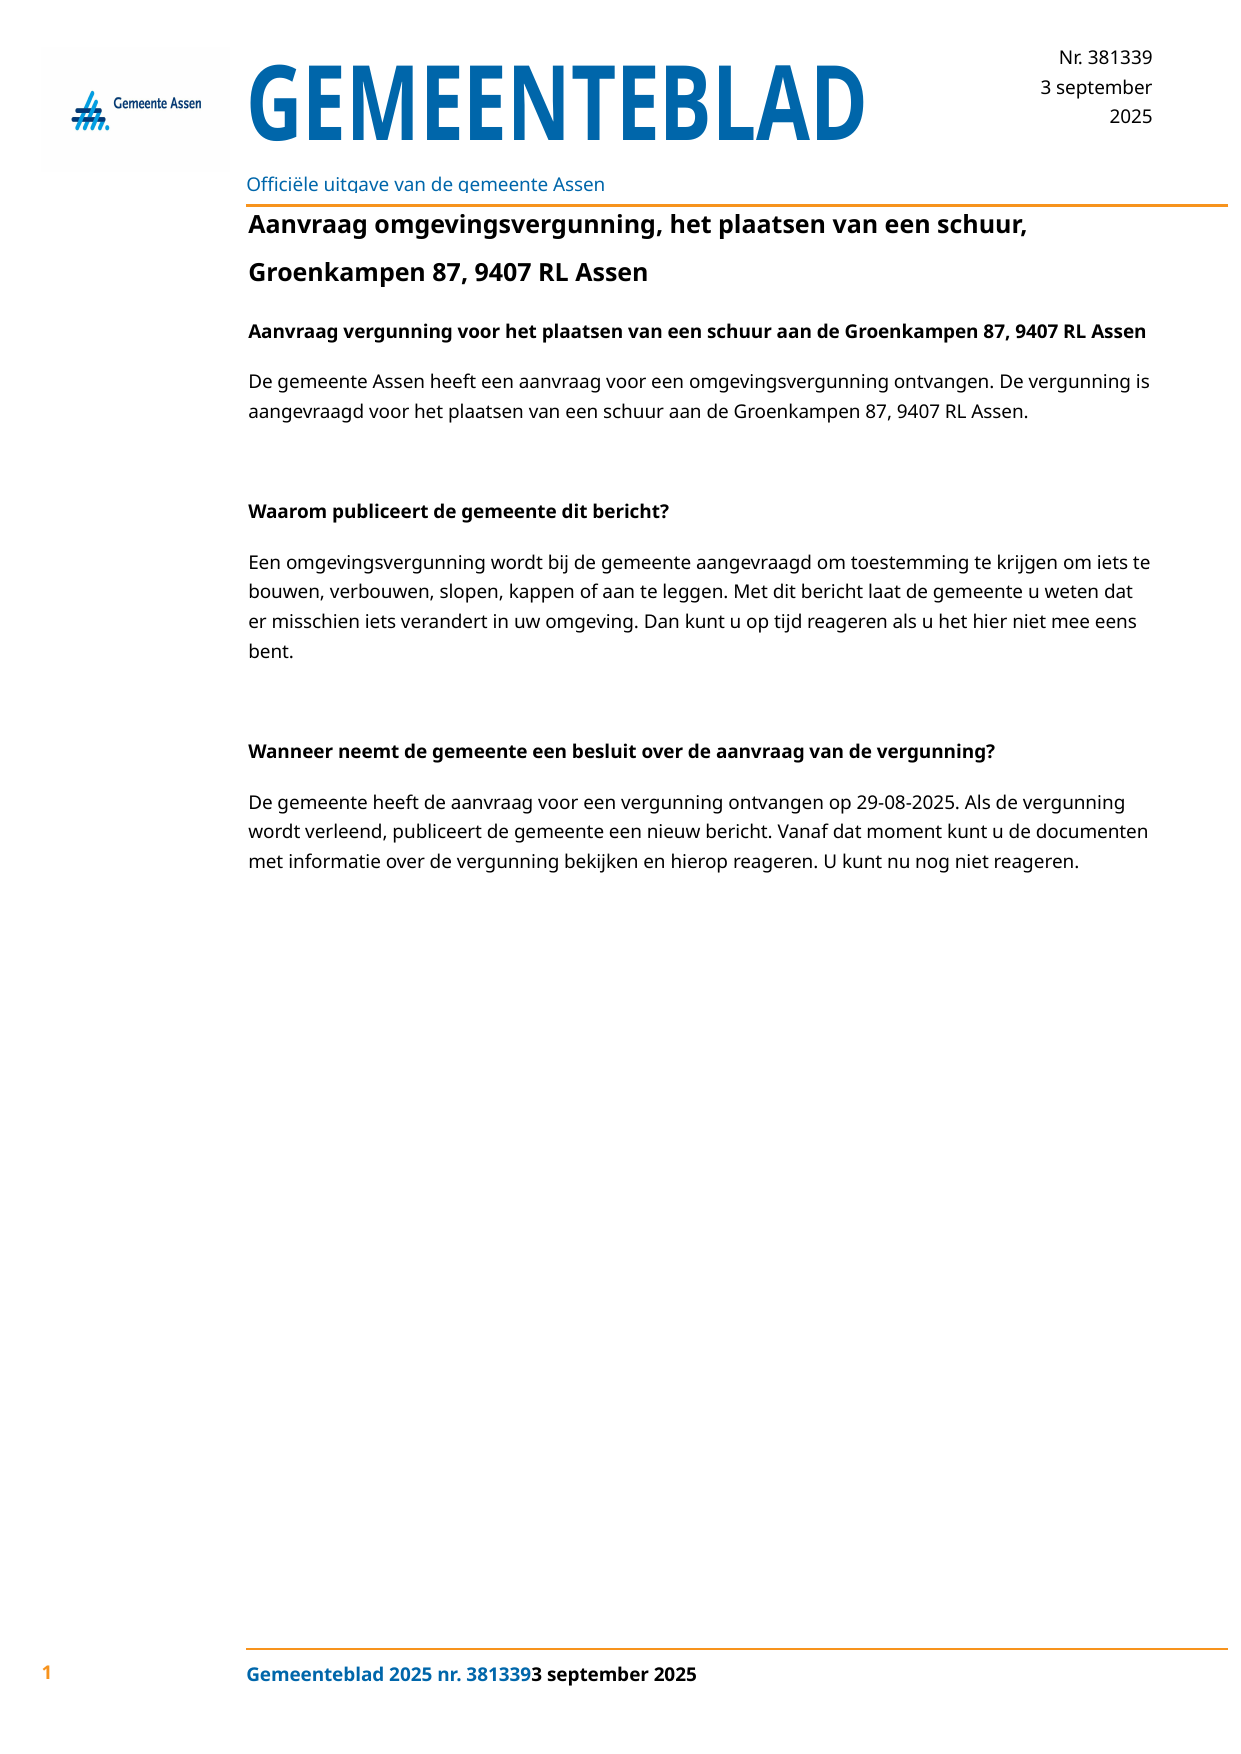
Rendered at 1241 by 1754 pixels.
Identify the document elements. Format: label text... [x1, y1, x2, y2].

text Aanvraag omgevingsvergunning, het plaatsen van een schuur, Groenkampen 87, 9407 RL Assen [248, 207, 1152, 288]
text De gemeente Assen heeft een aanvraag voor een omgevingsvergunning ontvangen. De vergunning is aangevraagd voor het plaatsen van een schuur aan de Groenkampen 87, 9407 RL Assen. [248, 368, 1152, 424]
text Wanneer neemt de gemeente een besluit over de aanvraag van de vergunning? [248, 739, 1152, 764]
text De gemeente heeft de aanvraag voor een vergunning ontvangen op 29-08-2025. Als de vergunning wordt verleend, publiceert de gemeente een nieuw bericht. Vanaf dat moment kunt u de documenten met informatie over de vergunning bekijken en hierop reageren. U kunt nu nog niet reageren. [248, 789, 1152, 874]
text Aanvraag vergunning voor het plaatsen van een schuur aan de Groenkampen 87, 9407 RL Assen [248, 318, 1152, 344]
text Waarom publiceert de gemeente dit bericht? [248, 499, 1152, 524]
picture [41, 47, 231, 172]
text Een omgevingsvergunning wordt bij de gemeente aangevraagd om toestemming te krijgen om iets te bouwen, verbouwen, slopen, kappen of aan te leggen. Met dit bericht laat de gemeente u weten dat er misschien iets verandert in uw omgeving. Dan kunt u op tijd reageren als u het hier niet mee eens bent. [248, 549, 1152, 664]
